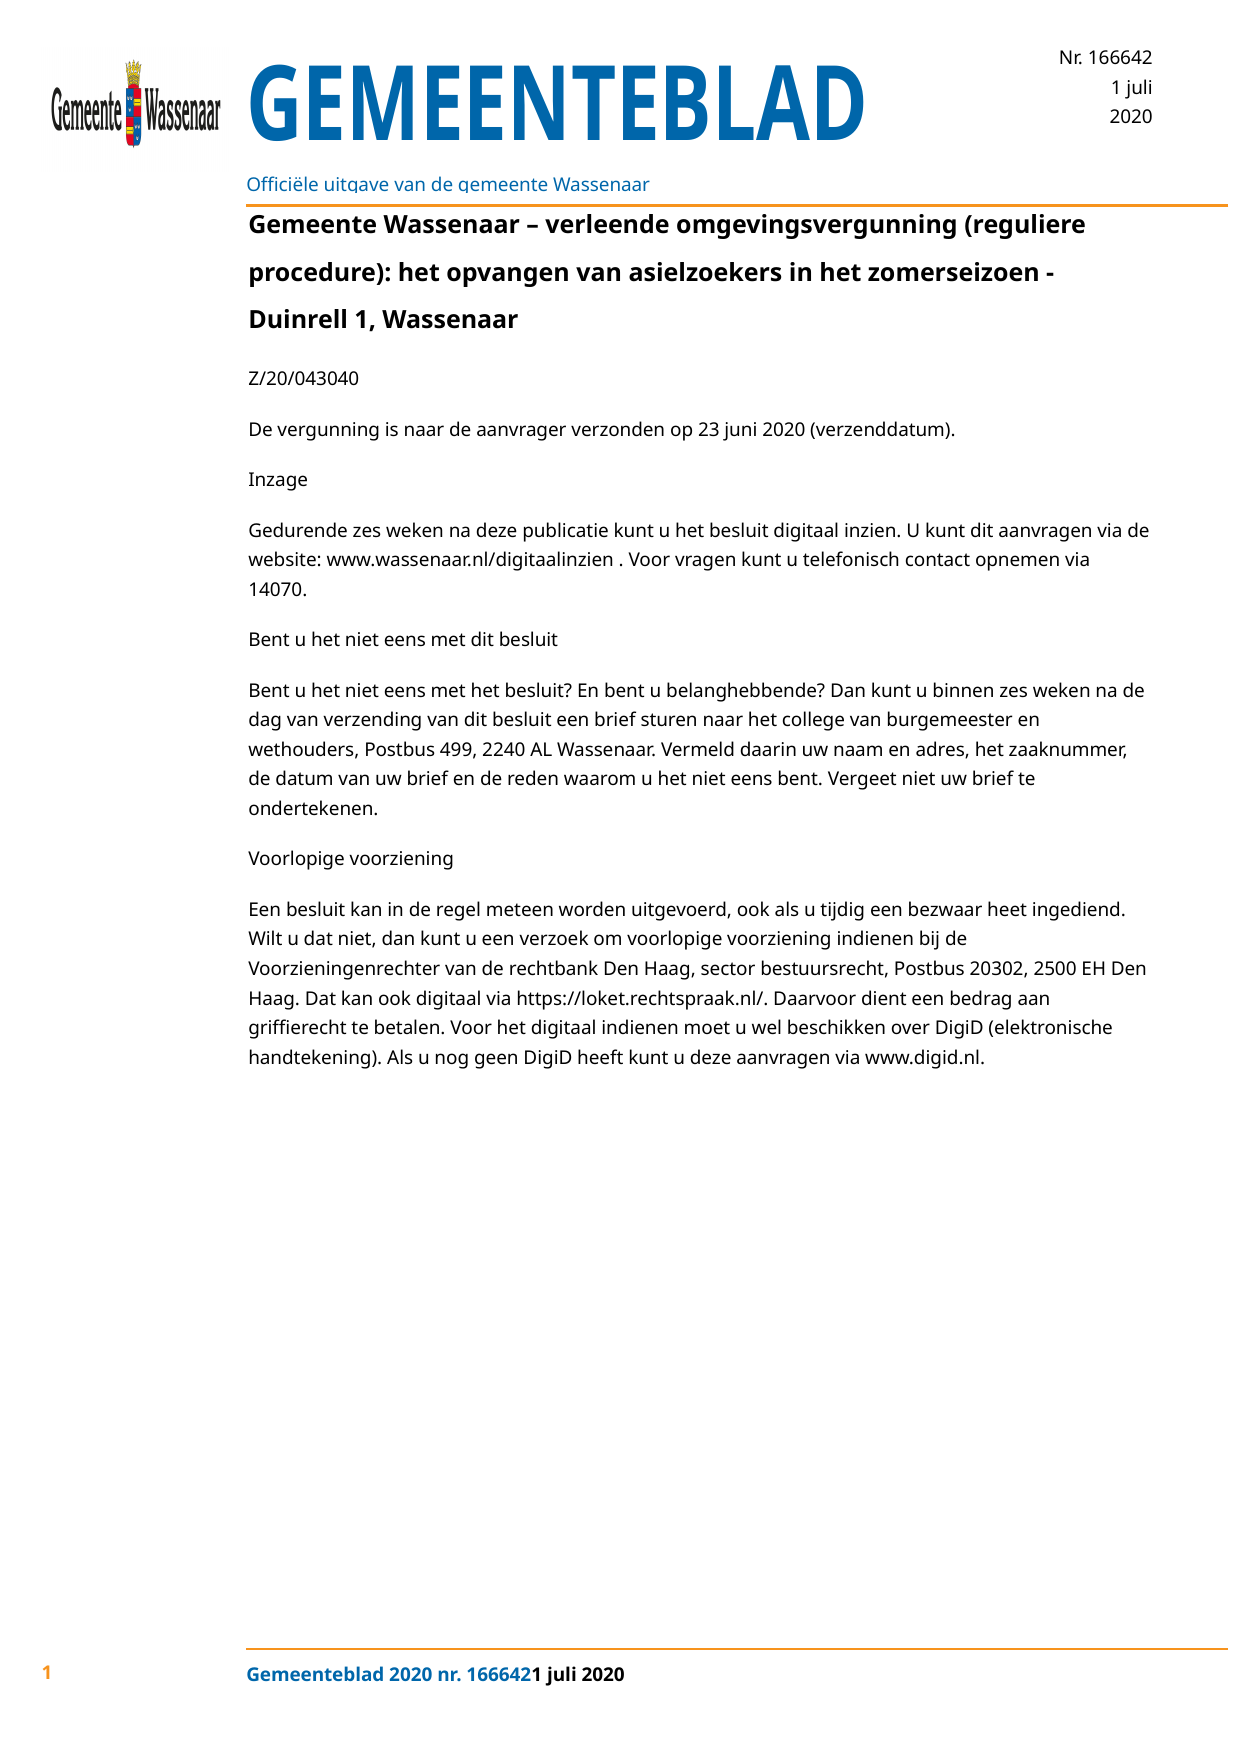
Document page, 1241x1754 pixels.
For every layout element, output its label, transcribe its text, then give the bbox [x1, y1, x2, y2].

text Gemeente Wassenaar – verleende omgevingsvergunning (reguliere procedure): het opvangen van asielzoekers in het zomerseizoen - Duinrell 1, Wassenaar [248, 207, 1152, 336]
text Gedurende zes weken na deze publicatie kunt u het besluit digitaal inzien. U kunt dit aanvragen via de website: www.wassenaar.nl/digitaalinzien . Voor vragen kunt u telefonisch contact opnemen via 14070. [248, 517, 1152, 602]
text Inzage [248, 466, 1152, 492]
text Z/20/043040 [248, 366, 1152, 391]
text De vergunning is naar de aanvrager verzonden op 23 juni 2020 (verzenddatum). [248, 416, 1152, 442]
text Bent u het niet eens met dit besluit [248, 626, 1152, 652]
picture [41, 47, 231, 172]
text Een besluit kan in de regel meteen worden uitgevoerd, ook als u tijdig een bezwaar heet ingediend. Wilt u dat niet, dan kunt u een verzoek om voorlopige voorziening indienen bij de Voorzieningenrechter van de rechtbank Den Haag, sector bestuursrecht, Postbus 20302, 2500 EH Den Haag. Dat kan ook digitaal via https://loket.rechtspraak.nl/. Daarvoor dient een bedrag aan griffierecht te betalen. Voor het digitaal indienen moet u wel beschikken over DigiD (elektronische handtekening). Als u nog geen DigiD heeft kunt u deze aanvragen via www.digid.nl. [248, 896, 1152, 1069]
text Bent u het niet eens met het besluit? En bent u belanghebbende? Dan kunt u binnen zes weken na de dag van verzending van dit besluit een brief sturen naar het college van burgemeester en wethouders, Postbus 499, 2240 AL Wassenaar. Vermeld daarin uw naam en adres, het zaaknummer, de datum van uw brief en de reden waarom u het niet eens bent. Vergeet niet uw brief te ondertekenen. [248, 677, 1152, 821]
text Voorlopige voorziening [248, 846, 1152, 871]
